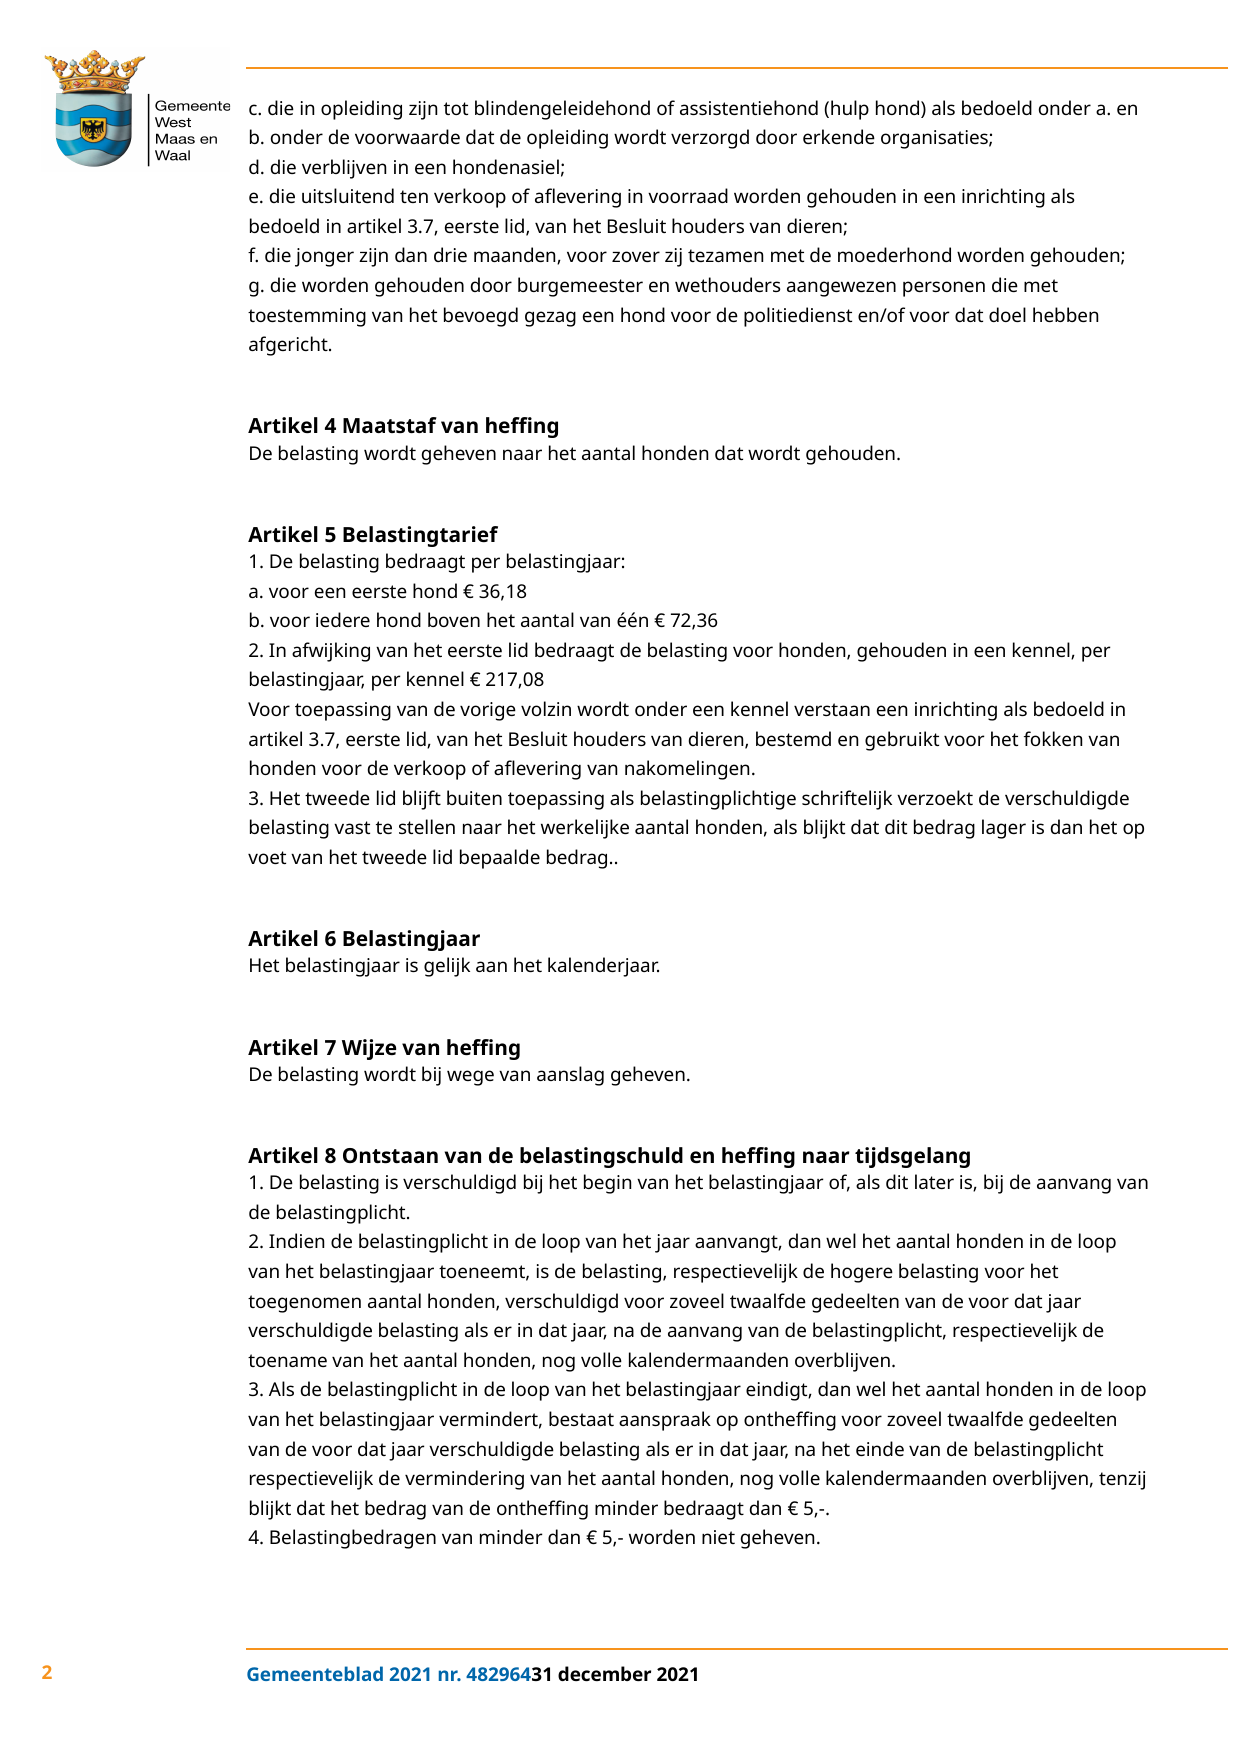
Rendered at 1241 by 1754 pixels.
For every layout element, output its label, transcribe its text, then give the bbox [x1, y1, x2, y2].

text Artikel 6 Belastingjaar [248, 924, 1152, 953]
text 1. De belasting bedraagt per belastingjaar: [248, 548, 1152, 574]
text 3. Als de belastingplicht in de loop van het belastingjaar eindigt, dan wel het aantal honden in de loop van het belastingjaar vermindert, bestaat aanspraak op ontheffing voor zoveel twaalfde gedeelten van de voor dat jaar verschuldigde belasting als er in dat jaar, na het einde van de belastingplicht respectievelijk de vermindering van het aantal honden, nog volle kalendermaanden overblijven, tenzij blijkt dat het bedrag van de ontheffing minder bedraagt dan € 5,-. [248, 1377, 1152, 1521]
text 3. Het tweede lid blijft buiten toepassing als belastingplichtige schriftelijk verzoekt de verschuldigde belasting vast te stellen naar het werkelijke aantal honden, als blijkt dat dit bedrag lager is dan het op voet van het tweede lid bepaalde bedrag.. [248, 785, 1152, 870]
text 1. De belasting is verschuldigd bij het begin van het belastingjaar of, als dit later is, bij de aanvang van de belastingplicht. [248, 1169, 1152, 1225]
text Het belastingjaar is gelijk aan het kalenderjaar. [248, 953, 1152, 978]
text a. voor een eerste hond € 36,18 [248, 578, 1152, 604]
text De belasting wordt geheven naar het aantal honden dat wordt gehouden. [248, 440, 1152, 466]
text c. die in opleiding zijn tot blindengeleidehond of assistentiehond (hulp hond) als bedoeld onder a. en b. onder de voorwaarde dat de opleiding wordt verzorgd door erkende organisaties; [248, 95, 1152, 150]
text 4. Belastingbedragen van minder dan € 5,- worden niet geheven. [248, 1524, 1152, 1550]
text Artikel 8 Ontstaan van de belastingschuld en heffing naar tijdsgelang [248, 1141, 1152, 1169]
picture [41, 47, 231, 172]
text De belasting wordt bij wege van aanslag geheven. [248, 1061, 1152, 1087]
text Artikel 7 Wijze van heffing [248, 1033, 1152, 1061]
text Artikel 5 Belastingtarief [248, 520, 1152, 548]
text b. voor iedere hond boven het aantal van één € 72,36 [248, 607, 1152, 633]
text g. die worden gehouden door burgemeester en wethouders aangewezen personen die met toestemming van het bevoegd gezag een hond voor de politiedienst en/of voor dat doel hebben afgericht. [248, 272, 1152, 357]
text d. die verblijven in een hondenasiel; [248, 154, 1152, 180]
text e. die uitsluitend ten verkoop of aflevering in voorraad worden gehouden in een inrichting als bedoeld in artikel 3.7, eerste lid, van het Besluit houders van dieren; [248, 183, 1152, 239]
text f. die jonger zijn dan drie maanden, voor zover zij tezamen met de moederhond worden gehouden; [248, 243, 1152, 268]
text Voor toepassing van de vorige volzin wordt onder een kennel verstaan een inrichting als bedoeld in artikel 3.7, eerste lid, van het Besluit houders van dieren, bestemd en gebruikt voor het fokken van honden voor de verkoop of aflevering van nakomelingen. [248, 696, 1152, 781]
text Artikel 4 Maatstaf van heffing [248, 411, 1152, 440]
text 2. Indien de belastingplicht in de loop van het jaar aanvangt, dan wel het aantal honden in de loop van het belastingjaar toeneemt, is de belasting, respectievelijk de hogere belasting voor het toegenomen aantal honden, verschuldigd voor zoveel twaalfde gedeelten van de voor dat jaar verschuldigde belasting als er in dat jaar, na de aanvang van de belastingplicht, respectievelijk de toename van het aantal honden, nog volle kalendermaanden overblijven. [248, 1229, 1152, 1373]
text 2. In afwijking van het eerste lid bedraagt de belasting voor honden, gehouden in een kennel, per belastingjaar, per kennel € 217,08 [248, 637, 1152, 692]
